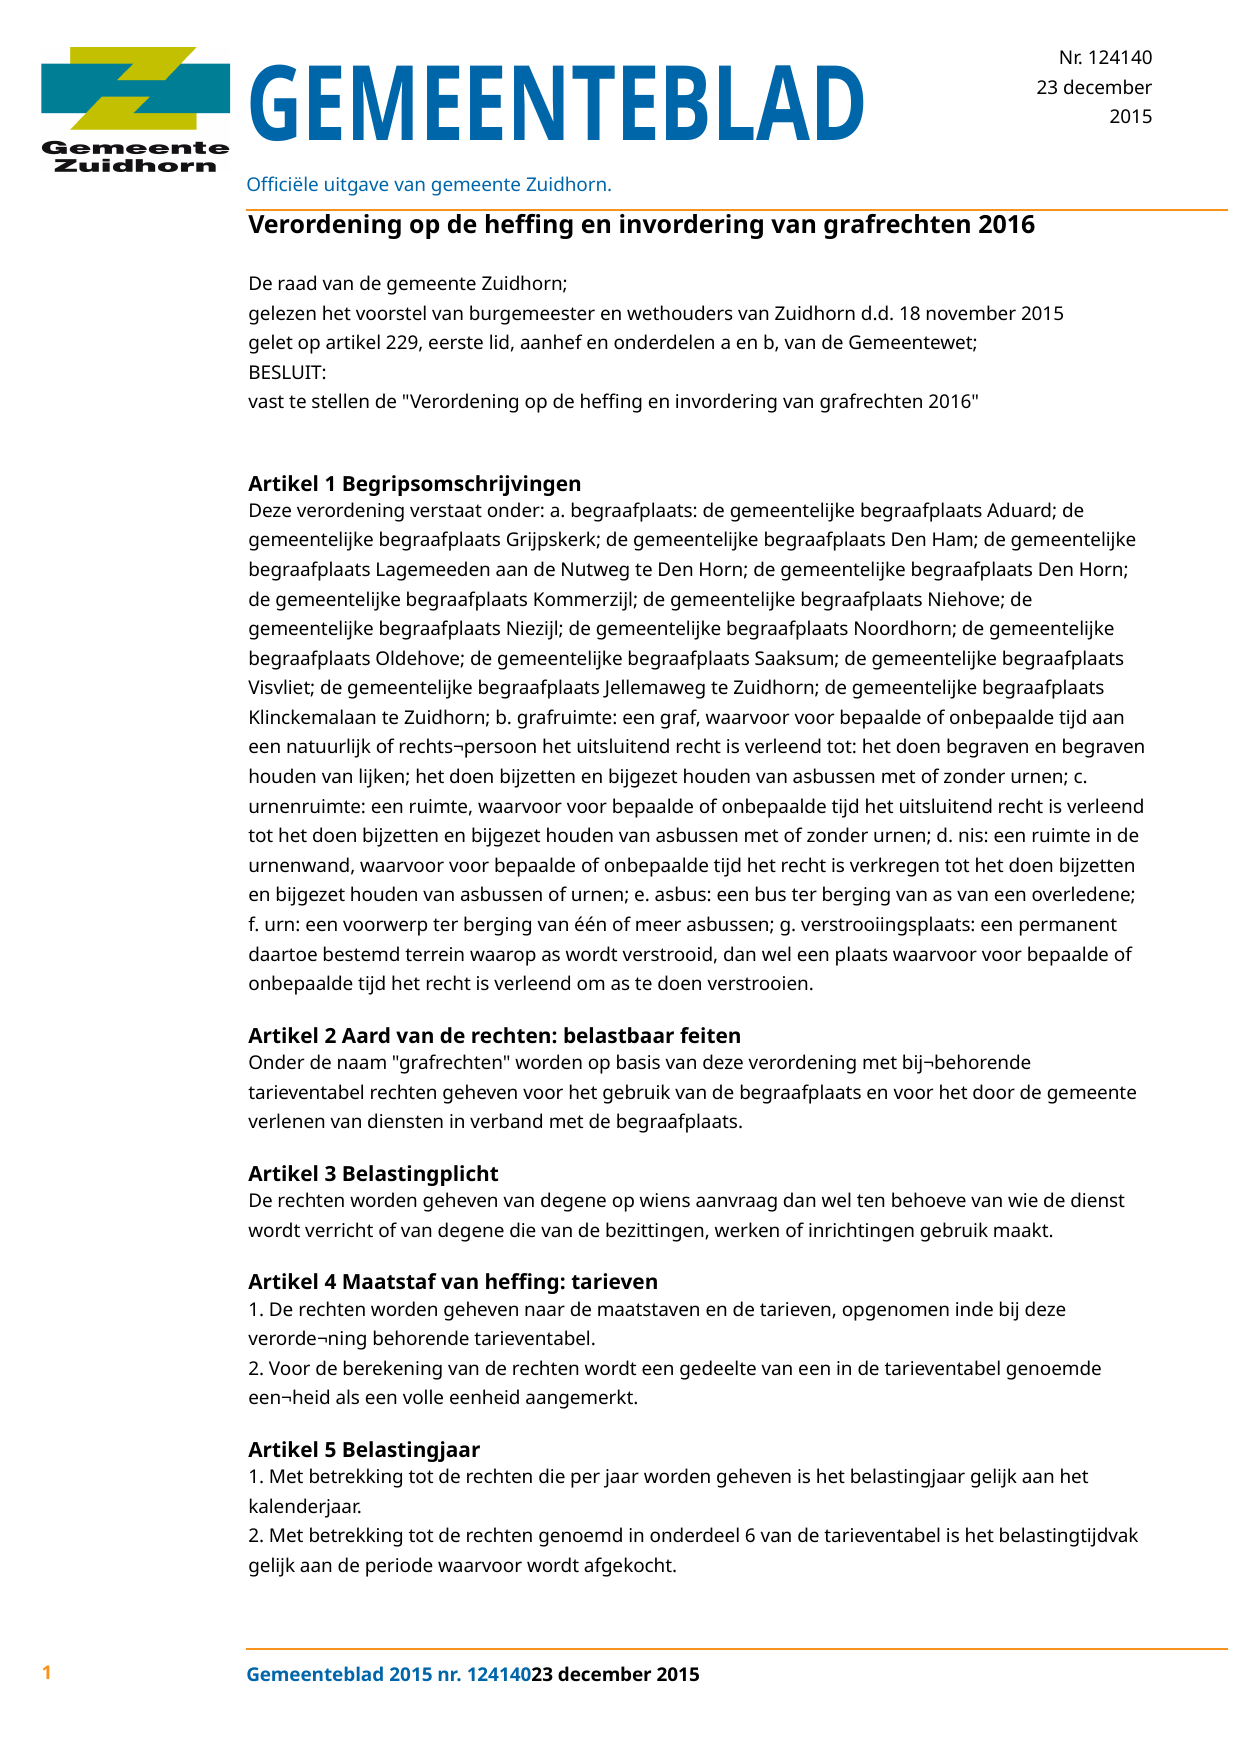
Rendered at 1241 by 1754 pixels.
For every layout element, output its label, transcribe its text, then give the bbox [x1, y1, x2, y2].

text Artikel 3 Belastingplicht [248, 1159, 1152, 1187]
text BESLUIT: [248, 359, 1152, 385]
text Artikel 5 Belastingjaar [248, 1435, 1152, 1463]
text gelet op artikel 229, eerste lid, aanhef en onderdelen a en b, van de Gemeentewet; [248, 329, 1152, 355]
text De raad van de gemeente Zuidhorn; [248, 270, 1152, 296]
text Deze verordening verstaat onder: a. begraafplaats: de gemeentelijke begraafplaats Aduard; de gemeentelijke begraafplaats Grijpskerk; de gemeentelijke begraafplaats Den Ham; de gemeentelijke begraafplaats Lagemeeden aan de Nutweg te Den Horn; de gemeentelijke begraafplaats Den Horn; de gemeentelijke begraafplaats Kommerzijl; de gemeentelijke begraafplaats Niehove; de gemeentelijke begraafplaats Niezijl; de gemeentelijke begraafplaats Noordhorn; de gemeentelijke begraafplaats Oldehove; de gemeentelijke begraafplaats Saaksum; de gemeentelijke begraafplaats Visvliet; de gemeentelijke begraafplaats Jellemaweg te Zuidhorn; de gemeentelijke begraafplaats Klinckemalaan te Zuidhorn; b. grafruimte: een graf, waarvoor voor bepaalde of onbepaalde tijd aan een natuurlijk of rechts¬persoon het uitsluitend recht is verleend tot: het doen begraven en begraven houden van lijken; het doen bijzetten en bijgezet houden van asbussen met of zonder urnen; c. urnenruimte: een ruimte, waarvoor voor bepaalde of onbepaalde tijd het uitsluitend recht is verleend tot het doen bijzetten en bijgezet houden van asbussen met of zonder urnen; d. nis: een ruimte in de urnenwand, waarvoor voor bepaalde of onbepaalde tijd het recht is verkregen tot het doen bijzetten en bijgezet houden van asbussen of urnen; e. asbus: een bus ter berging van as van een overledene; f. urn: een voorwerp ter berging van één of meer asbussen; g. verstrooiingsplaats: een permanent daartoe bestemd terrein waarop as wordt verstrooid, dan wel een plaats waarvoor voor bepaalde of onbepaalde tijd het recht is verleend om as te doen verstrooien. [248, 497, 1152, 996]
text Onder de naam "grafrechten" worden op basis van deze verordening met bij¬behorende tarieventabel rechten geheven voor het gebruik van de begraafplaats en voor het door de gemeente verlenen van diensten in verband met de begraafplaats. [248, 1049, 1152, 1134]
text Verordening op de heffing en invordering van grafrechten 2016 [248, 211, 1152, 241]
text gelezen het voorstel van burgemeester en wethouders van Zuidhorn d.d. 18 november 2015 [248, 300, 1152, 326]
text 1. Met betrekking tot de rechten die per jaar worden geheven is het belastingjaar gelijk aan het kalenderjaar. [248, 1463, 1152, 1519]
picture [41, 47, 231, 172]
text vast te stellen de "Verordening op de heffing en invordering van grafrechten 2016" [248, 389, 1152, 414]
text Artikel 1 Begripsomschrijvingen [248, 469, 1152, 497]
text 2. Voor de berekening van de rechten wordt een gedeelte van een in de tarieventabel genoemde een¬heid als een volle eenheid aangemerkt. [248, 1355, 1152, 1410]
text 1. De rechten worden geheven naar de maatstaven en de tarieven, opgenomen inde bij deze verorde¬ning behorende tarieventabel. [248, 1296, 1152, 1351]
text De rechten worden geheven van degene op wiens aanvraag dan wel ten behoeve van wie de dienst wordt verricht of van degene die van de bezittingen, werken of inrichtingen gebruik maakt. [248, 1187, 1152, 1243]
text Artikel 4 Maatstaf van heffing: tarieven [248, 1267, 1152, 1296]
text 2. Met betrekking tot de rechten genoemd in onderdeel 6 van de tarieventabel is het belastingtijdvak gelijk aan de periode waarvoor wordt afgekocht. [248, 1522, 1152, 1578]
text Artikel 2 Aard van de rechten: belastbaar feiten [248, 1021, 1152, 1049]
